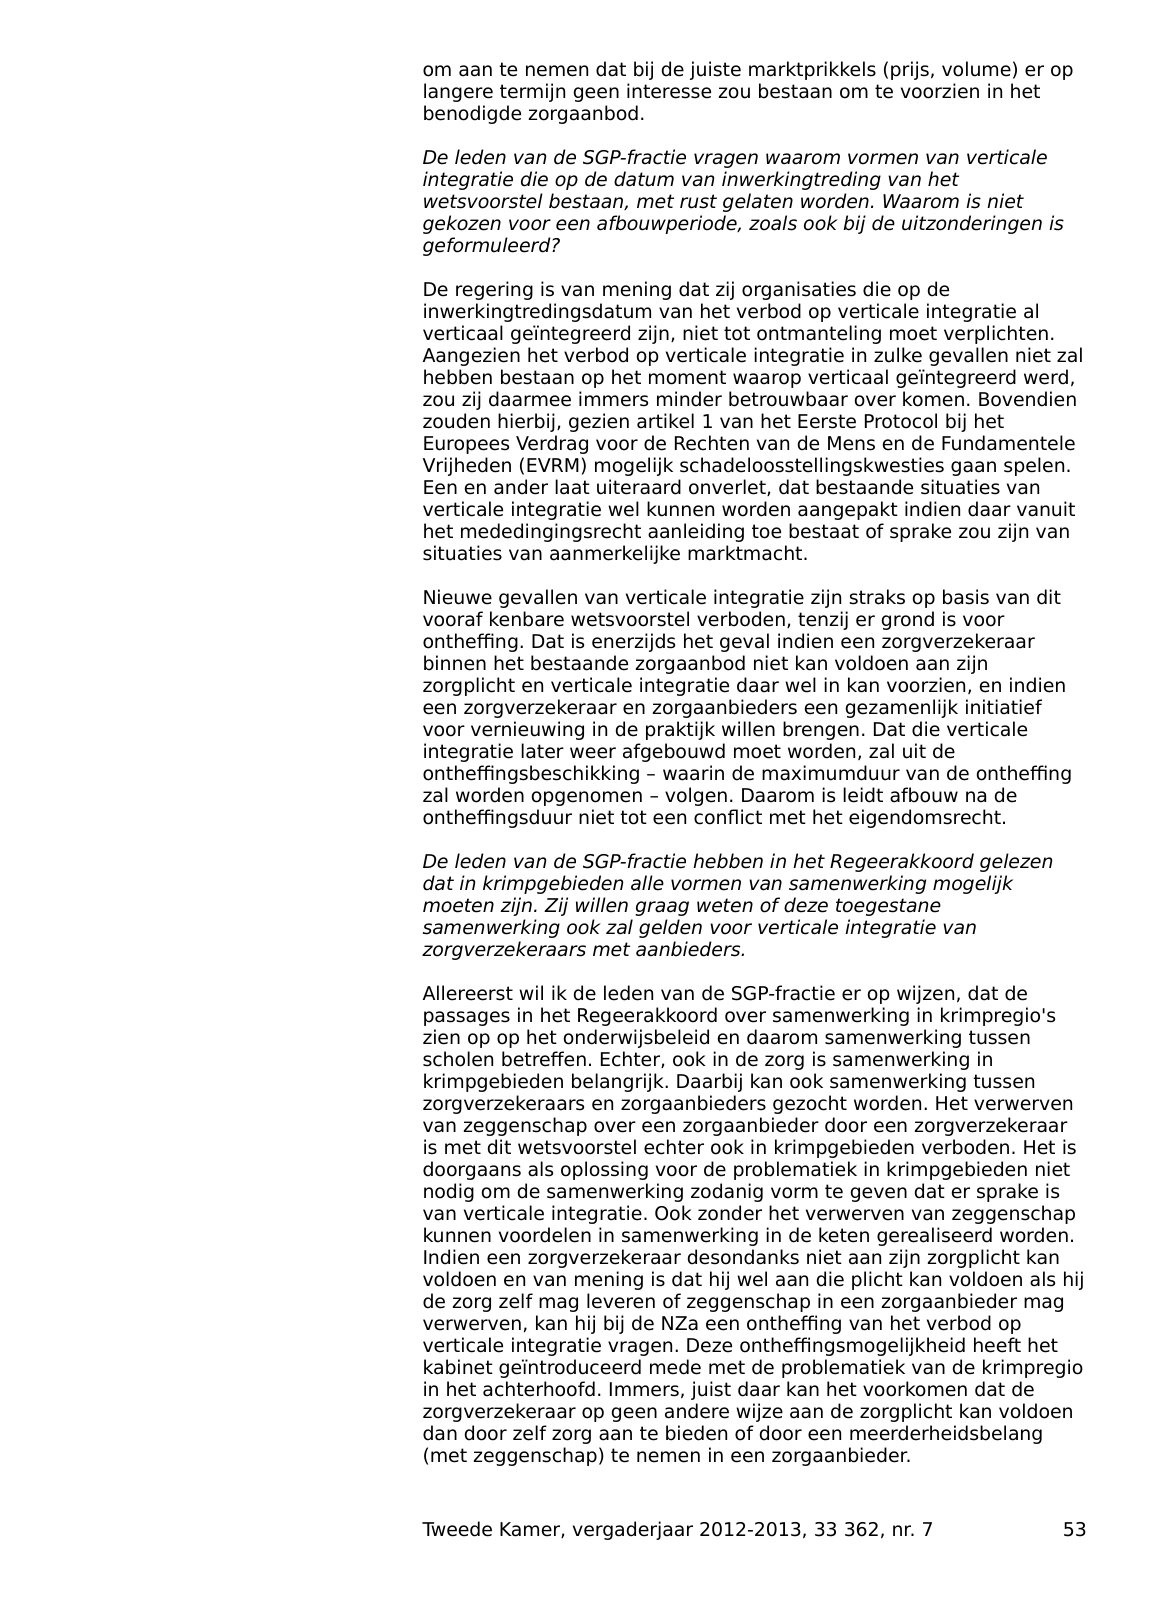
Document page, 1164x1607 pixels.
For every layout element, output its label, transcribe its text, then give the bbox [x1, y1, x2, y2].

text om aan te nemen dat bij de juiste marktprikkels (prijs, volume) er op langere termijn geen interesse zou bestaan om te voorzien in het benodigde zorgaanbod. [422, 59, 1087, 125]
text De regering is van mening dat zij organisaties die op de inwerkingtredingsdatum van het verbod op verticale integratie al verticaal geïntegreerd zijn, niet tot ontmanteling moet verplichten. Aangezien het verbod op verticale integratie in zulke gevallen niet zal hebben bestaan op het moment waarop verticaal geïntegreerd werd, zou zij daarmee immers minder betrouwbaar over komen. Bovendien zouden hierbij, gezien artikel 1 van het Eerste Protocol bij het Europees Verdrag voor de Rechten van de Mens en de Fundamentele Vrijheden (EVRM) mogelijk schadeloosstellingskwesties gaan spelen. Een en ander laat uiteraard onverlet, dat bestaande situaties van verticale integratie wel kunnen worden aangepakt indien daar vanuit het mededingingsrecht aanleiding toe bestaat of sprake zou zijn van situaties van aanmerkelijke marktmacht. [422, 279, 1087, 565]
text De leden van de SGP-fractie hebben in het Regeerakkoord gelezen dat in krimpgebieden alle vormen van samenwerking mogelijk moeten zijn. Zij willen graag weten of deze toegestane samenwerking ook zal gelden voor verticale integratie van zorgverzekeraars met aanbieders. [422, 851, 1087, 961]
text Nieuwe gevallen van verticale integratie zijn straks op basis van dit vooraf kenbare wetsvoorstel verboden, tenzij er grond is voor ontheffing. Dat is enerzijds het geval indien een zorgverzekeraar binnen het bestaande zorgaanbod niet kan voldoen aan zijn zorgplicht en verticale integratie daar wel in kan voorzien, en indien een zorgverzekeraar en zorgaanbieders een gezamenlijk initiatief voor vernieuwing in de praktijk willen brengen. Dat die verticale integratie later weer afgebouwd moet worden, zal uit de ontheffingsbeschikking – waarin de maximumduur van de ontheffing zal worden opgenomen – volgen. Daarom is leidt afbouw na de ontheffingsduur niet tot een conflict met het eigendomsrecht. [422, 587, 1087, 829]
text De leden van de SGP-fractie vragen waarom vormen van verticale integratie die op de datum van inwerkingtreding van het wetsvoorstel bestaan, met rust gelaten worden. Waarom is niet gekozen voor een afbouwperiode, zoals ook bij de uitzonderingen is geformuleerd? [422, 147, 1087, 257]
text Allereerst wil ik de leden van de SGP-fractie er op wijzen, dat de passages in het Regeerakkoord over samenwerking in krimpregio's zien op op het onderwijsbeleid en daarom samenwerking tussen scholen betreffen. Echter, ook in de zorg is samenwerking in krimpgebieden belangrijk. Daarbij kan ook samenwerking tussen zorgverzekeraars en zorgaanbieders gezocht worden. Het verwerven van zeggenschap over een zorgaanbieder door een zorgverzekeraar is met dit wetsvoorstel echter ook in krimpgebieden verboden. Het is doorgaans als oplossing voor de problematiek in krimpgebieden niet nodig om de samenwerking zodanig vorm te geven dat er sprake is van verticale integratie. Ook zonder het verwerven van zeggenschap kunnen voordelen in samenwerking in de keten gerealiseerd worden. Indien een zorgverzekeraar desondanks niet aan zijn zorgplicht kan voldoen en van mening is dat hij wel aan die plicht kan voldoen als hij de zorg zelf mag leveren of zeggenschap in een zorgaanbieder mag verwerven, kan hij bij de NZa een ontheffing van het verbod op verticale integratie vragen. Deze ontheffingsmogelijkheid heeft het kabinet geïntroduceerd mede met de problematiek van de krimpregio in het achterhoofd. Immers, juist daar kan het voorkomen dat de zorgverzekeraar op geen andere wijze aan de zorgplicht kan voldoen dan door zelf zorg aan te bieden of door een meerderheidsbelang (met zeggenschap) te nemen in een zorgaanbieder. [422, 983, 1087, 1467]
